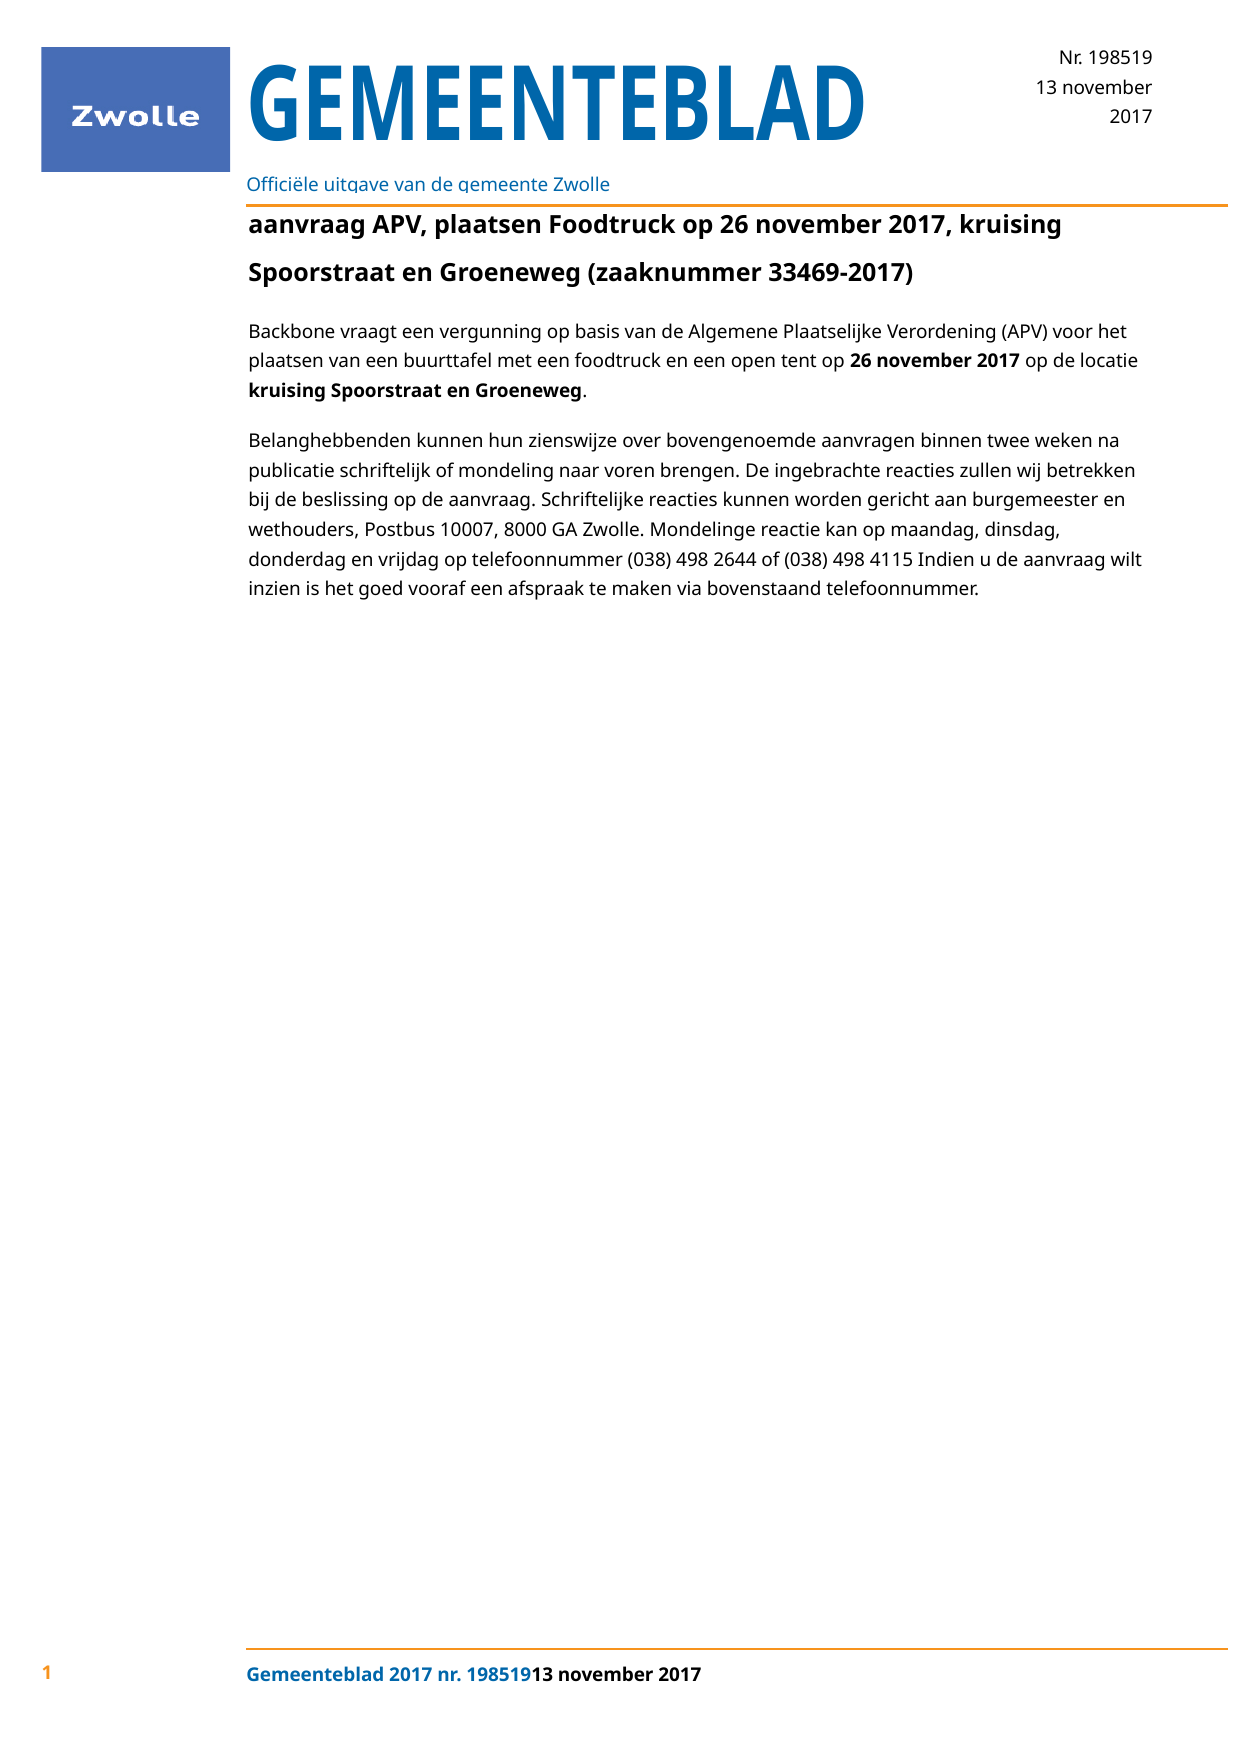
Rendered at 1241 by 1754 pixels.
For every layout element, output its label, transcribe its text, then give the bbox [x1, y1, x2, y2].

picture [41, 47, 231, 172]
text Belanghebbenden kunnen hun zienswijze over bovengenoemde aanvragen binnen twee weken na publicatie schriftelijk of mondeling naar voren brengen. De ingebrachte reacties zullen wij betrekken bij de beslissing op de aanvraag. Schriftelijke reacties kunnen worden gericht aan burgemeester en wethouders, Postbus 10007, 8000 GA Zwolle. Mondelinge reactie kan op maandag, dinsdag, donderdag en vrijdag op telefoonnummer (038) 498 2644 of (038) 498 4115 Indien u de aanvraag wilt inzien is het goed vooraf een afspraak te maken via bovenstaand telefoonnummer. [248, 427, 1152, 601]
text aanvraag APV, plaatsen Foodtruck op 26 november 2017, kruising Spoorstraat en Groeneweg (zaaknummer 33469-2017) [248, 207, 1152, 288]
text Backbone vraagt een vergunning op basis van de Algemene Plaatselijke Verordening (APV) voor het plaatsen van een buurttafel met een foodtruck en een open tent op 26 november 2017 op de locatie kruising Spoorstraat en Groeneweg. [248, 318, 1152, 403]
